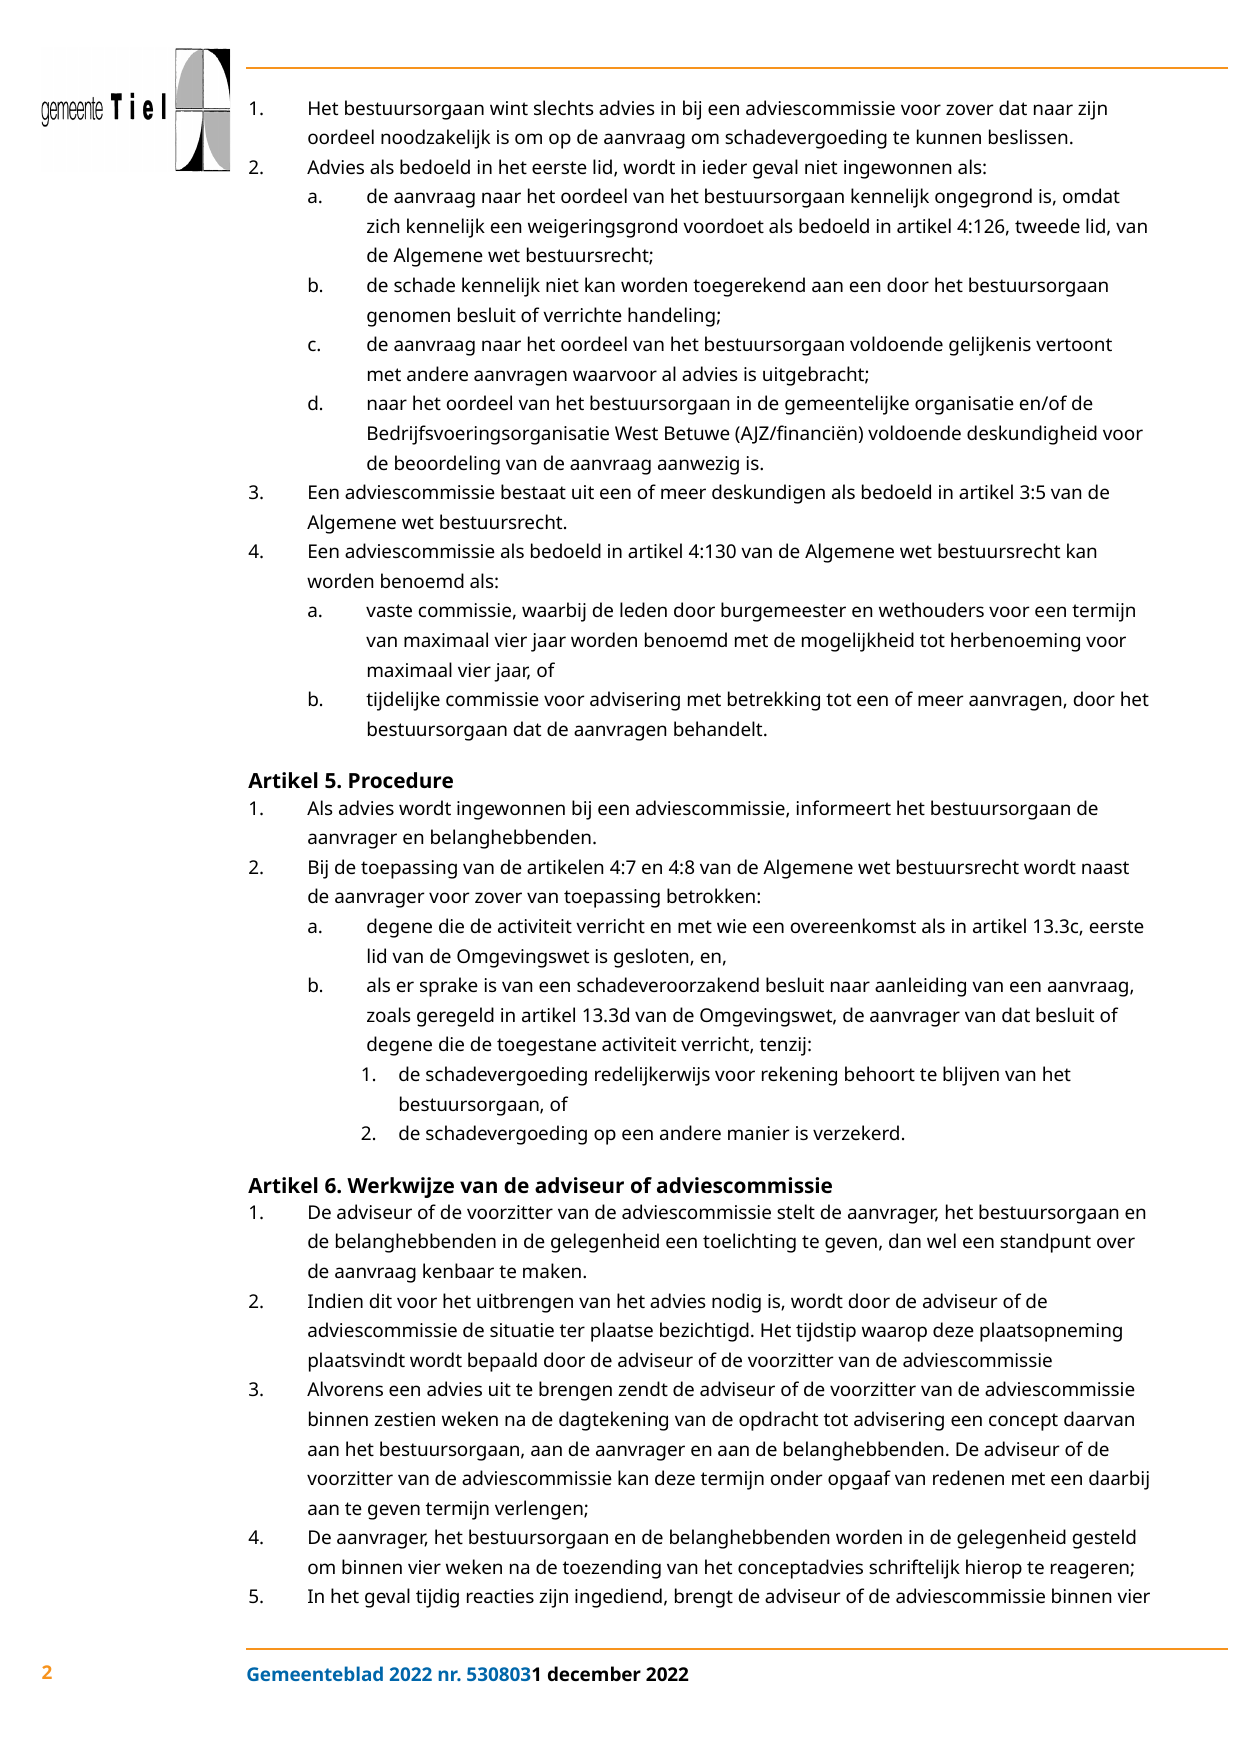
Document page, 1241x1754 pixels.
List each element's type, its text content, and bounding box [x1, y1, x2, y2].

list degene die de activiteit verricht en met wie een overeenkomst als in artikel 13.3c, eerste lid van de Omgevingswet is gesloten, en, [307, 913, 1152, 968]
list tijdelijke commissie voor advisering met betrekking tot een of meer aanvragen, door het bestuursorgaan dat de aanvragen behandelt. [307, 686, 1152, 742]
list vaste commissie, waarbij de leden door burgemeester en wethouders voor een termijn van maximaal vier jaar worden benoemd met de mogelijkheid tot herbenoeming voor maximaal vier jaar, of [307, 598, 1152, 683]
list Alvorens een advies uit te brengen zendt de adviseur of de voorzitter van de adviescommissie binnen zestien weken na de dagtekening van de opdracht tot advisering een concept daarvan aan het bestuursorgaan, aan de aanvrager en aan de belanghebbenden. De adviseur of de voorzitter van de adviescommissie kan deze termijn onder opgaaf van redenen met een daarbij aan te geven termijn verlengen; [248, 1377, 1152, 1521]
list Als advies wordt ingewonnen bij een adviescommissie, informeert het bestuursorgaan de aanvrager en belanghebbenden. [248, 795, 1152, 850]
list In het geval tijdig reacties zijn ingediend, brengt de adviseur of de adviescommissie binnen vier [248, 1584, 1152, 1609]
list de aanvraag naar het oordeel van het bestuursorgaan voldoende gelijkenis vertoont met andere aanvragen waarvoor al advies is uitgebracht; [307, 331, 1152, 387]
list de aanvraag naar het oordeel van het bestuursorgaan kennelijk ongegrond is, omdat zich kennelijk een weigeringsgrond voordoet als bedoeld in artikel 4:126, tweede lid, van de Algemene wet bestuursrecht; [307, 183, 1152, 268]
list de schadevergoeding op een andere manier is verzekerd. [361, 1120, 1152, 1146]
text Artikel 5. Procedure [248, 766, 1152, 795]
list de schadevergoeding redelijkerwijs voor rekening behoort te blijven van het bestuursorgaan, of [361, 1061, 1152, 1116]
list Een adviescommissie als bedoeld in artikel 4:130 van de Algemene wet bestuursrecht kan worden benoemd als: [248, 538, 1152, 594]
list naar het oordeel van het bestuursorgaan in de gemeentelijke organisatie en/of de Bedrijfsvoeringsorganisatie West Betuwe (AJZ/financiën) voldoende deskundigheid voor de beoordeling van de aanvraag aanwezig is. [307, 391, 1152, 476]
list de schade kennelijk niet kan worden toegerekend aan een door het bestuursorgaan genomen besluit of verrichte handeling; [307, 272, 1152, 328]
text Artikel 6. Werkwijze van de adviseur of adviescommissie [248, 1171, 1152, 1199]
list De adviseur of de voorzitter van de adviescommissie stelt de aanvrager, het bestuursorgaan en de belanghebbenden in de gelegenheid een toelichting te geven, dan wel een standpunt over de aanvraag kenbaar te maken. [248, 1199, 1152, 1284]
list Een adviescommissie bestaat uit een of meer deskundigen als bedoeld in artikel 3:5 van de Algemene wet bestuursrecht. [248, 479, 1152, 535]
list Het bestuursorgaan wint slechts advies in bij een adviescommissie voor zover dat naar zijn oordeel noodzakelijk is om op de aanvraag om schadevergoeding te kunnen beslissen. [248, 95, 1152, 150]
picture [41, 47, 231, 172]
list Indien dit voor het uitbrengen van het advies nodig is, wordt door de adviseur of de adviescommissie de situatie ter plaatse bezichtigd. Het tijdstip waarop deze plaatsopneming plaatsvindt wordt bepaald door de adviseur of de voorzitter van de adviescommissie [248, 1288, 1152, 1373]
list De aanvrager, het bestuursorgaan en de belanghebbenden worden in de gelegenheid gesteld om binnen vier weken na de toezending van het conceptadvies schriftelijk hierop te reageren; [248, 1524, 1152, 1580]
list Bij de toepassing van de artikelen 4:7 en 4:8 van de Algemene wet bestuursrecht wordt naast de aanvrager voor zover van toepassing betrokken: [248, 854, 1152, 909]
list als er sprake is van een schadeveroorzakend besluit naar aanleiding van een aanvraag, zoals geregeld in artikel 13.3d van de Omgevingswet, de aanvrager van dat besluit of degene die de toegestane activiteit verricht, tenzij: [307, 972, 1152, 1057]
list Advies als bedoeld in het eerste lid, wordt in ieder geval niet ingewonnen als: [248, 154, 1152, 180]
